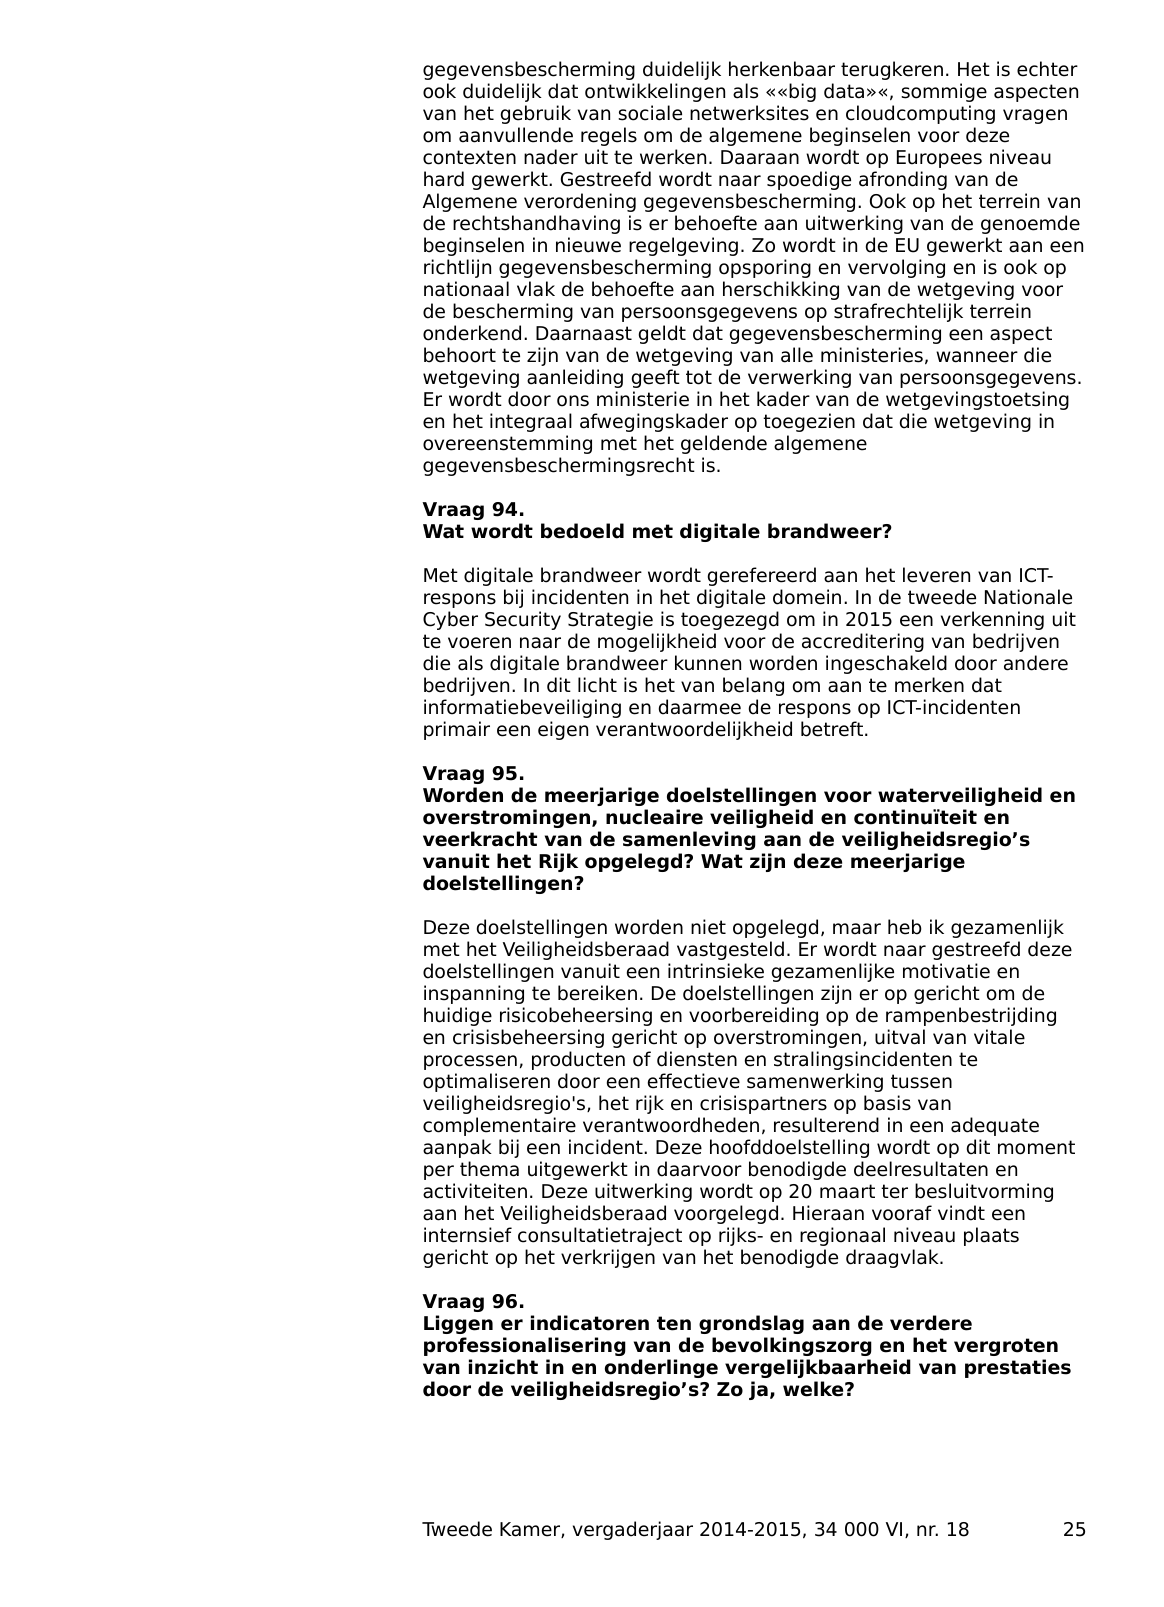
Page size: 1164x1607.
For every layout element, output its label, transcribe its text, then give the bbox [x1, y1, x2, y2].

text Vraag 96. [422, 1291, 1087, 1313]
text Worden de meerjarige doelstellingen voor waterveiligheid en overstromingen, nucleaire veiligheid en continuïteit en veerkracht van de samenleving aan de veiligheidsregio’s vanuit het Rijk opgelegd? Wat zijn deze meerjarige doelstellingen? [422, 785, 1087, 895]
text gegevensbescherming duidelijk herkenbaar terugkeren. Het is echter ook duidelijk dat ontwikkelingen als ««big data»«, sommige aspecten van het gebruik van sociale netwerksites en cloudcomputing vragen om aanvullende regels om de algemene beginselen voor deze contexten nader uit te werken. Daaraan wordt op Europees niveau hard gewerkt. Gestreefd wordt naar spoedige afronding van de Algemene verordening gegevensbescherming. Ook op het terrein van de rechtshandhaving is er behoefte aan uitwerking van de genoemde beginselen in nieuwe regelgeving. Zo wordt in de EU gewerkt aan een richtlijn gegevensbescherming opsporing en vervolging en is ook op nationaal vlak de behoefte aan herschikking van de wetgeving voor de bescherming van persoonsgegevens op strafrechtelijk terrein onderkend. Daarnaast geldt dat gegevensbescherming een aspect behoort te zijn van de wetgeving van alle ministeries, wanneer die wetgeving aanleiding geeft tot de verwerking van persoonsgegevens. Er wordt door ons ministerie in het kader van de wetgevingstoetsing en het integraal afwegingskader op toegezien dat die wetgeving in overeenstemming met het geldende algemene gegevensbeschermingsrecht is. [422, 59, 1087, 477]
text Liggen er indicatoren ten grondslag aan de verdere professionalisering van de bevolkingszorg en het vergroten van inzicht in en onderlinge vergelijkbaarheid van prestaties door de veiligheidsregio’s? Zo ja, welke? [422, 1313, 1087, 1401]
text Vraag 95. [422, 763, 1087, 785]
text Vraag 94. [422, 499, 1087, 521]
text Wat wordt bedoeld met digitale brandweer? [422, 521, 1087, 543]
text Deze doelstellingen worden niet opgelegd, maar heb ik gezamenlijk met het Veiligheidsberaad vastgesteld. Er wordt naar gestreefd deze doelstellingen vanuit een intrinsieke gezamenlijke motivatie en inspanning te bereiken. De doelstellingen zijn er op gericht om de huidige risicobeheersing en voorbereiding op de rampenbestrijding en crisisbeheersing gericht op overstromingen, uitval van vitale processen, producten of diensten en stralingsincidenten te optimaliseren door een effectieve samenwerking tussen veiligheidsregio's, het rijk en crisispartners op basis van complementaire verantwoordheden, resulterend in een adequate aanpak bij een incident. Deze hoofddoelstelling wordt op dit moment per thema uitgewerkt in daarvoor benodigde deelresultaten en activiteiten. Deze uitwerking wordt op 20 maart ter besluitvorming aan het Veiligheidsberaad voorgelegd. Hieraan vooraf vindt een internsief consultatietraject op rijks- en regionaal niveau plaats gericht op het verkrijgen van het benodigde draagvlak. [422, 917, 1087, 1269]
text Met digitale brandweer wordt gerefereerd aan het leveren van ICT-respons bij incidenten in het digitale domein. In de tweede Nationale Cyber Security Strategie is toegezegd om in 2015 een verkenning uit te voeren naar de mogelijkheid voor de accreditering van bedrijven die als digitale brandweer kunnen worden ingeschakeld door andere bedrijven. In dit licht is het van belang om aan te merken dat informatiebeveiliging en daarmee de respons op ICT-incidenten primair een eigen verantwoordelijkheid betreft. [422, 565, 1087, 741]
